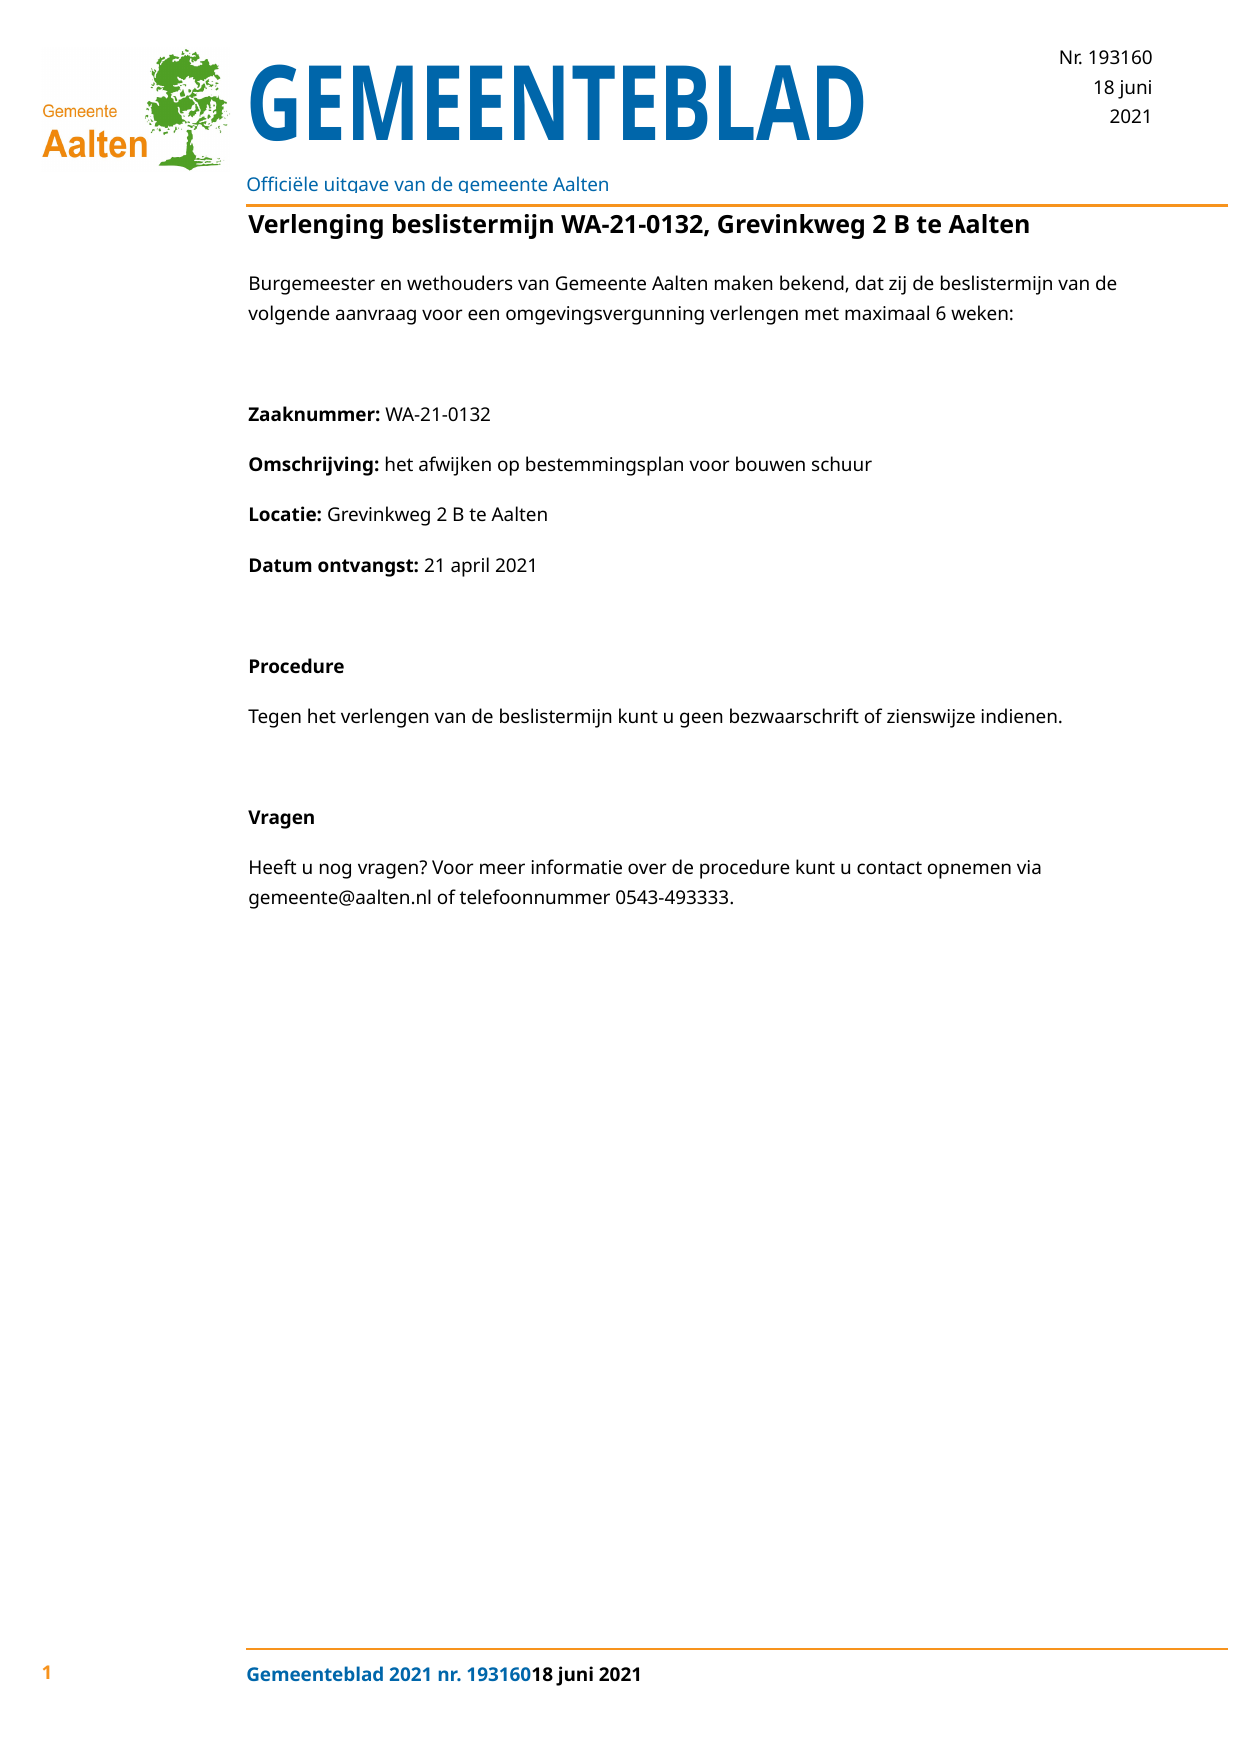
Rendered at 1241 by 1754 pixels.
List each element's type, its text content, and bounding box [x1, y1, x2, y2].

text Procedure [248, 653, 1152, 678]
picture [41, 47, 231, 172]
text Zaaknummer: WA-21-0132 [248, 401, 1152, 426]
text Locatie: Grevinkweg 2 B te Aalten [248, 502, 1152, 527]
text Verlenging beslistermijn WA-21-0132, Grevinkweg 2 B te Aalten [248, 207, 1152, 241]
text Burgemeester en wethouders van Gemeente Aalten maken bekend, dat zij de beslistermijn van de volgende aanvraag voor een omgevingsvergunning verlengen met maximaal 6 weken: [248, 270, 1152, 326]
text Tegen het verlengen van de beslistermijn kunt u geen bezwaarschrift of zienswijze indienen. [248, 703, 1152, 729]
text Heeft u nog vragen? Voor meer informatie over de procedure kunt u contact opnemen via gemeente@aalten.nl of telefoonnummer 0543-493333. [248, 854, 1152, 910]
text Datum ontvangst: 21 april 2021 [248, 552, 1152, 578]
text Vragen [248, 804, 1152, 830]
text Omschrijving: het afwijken op bestemmingsplan voor bouwen schuur [248, 451, 1152, 477]
